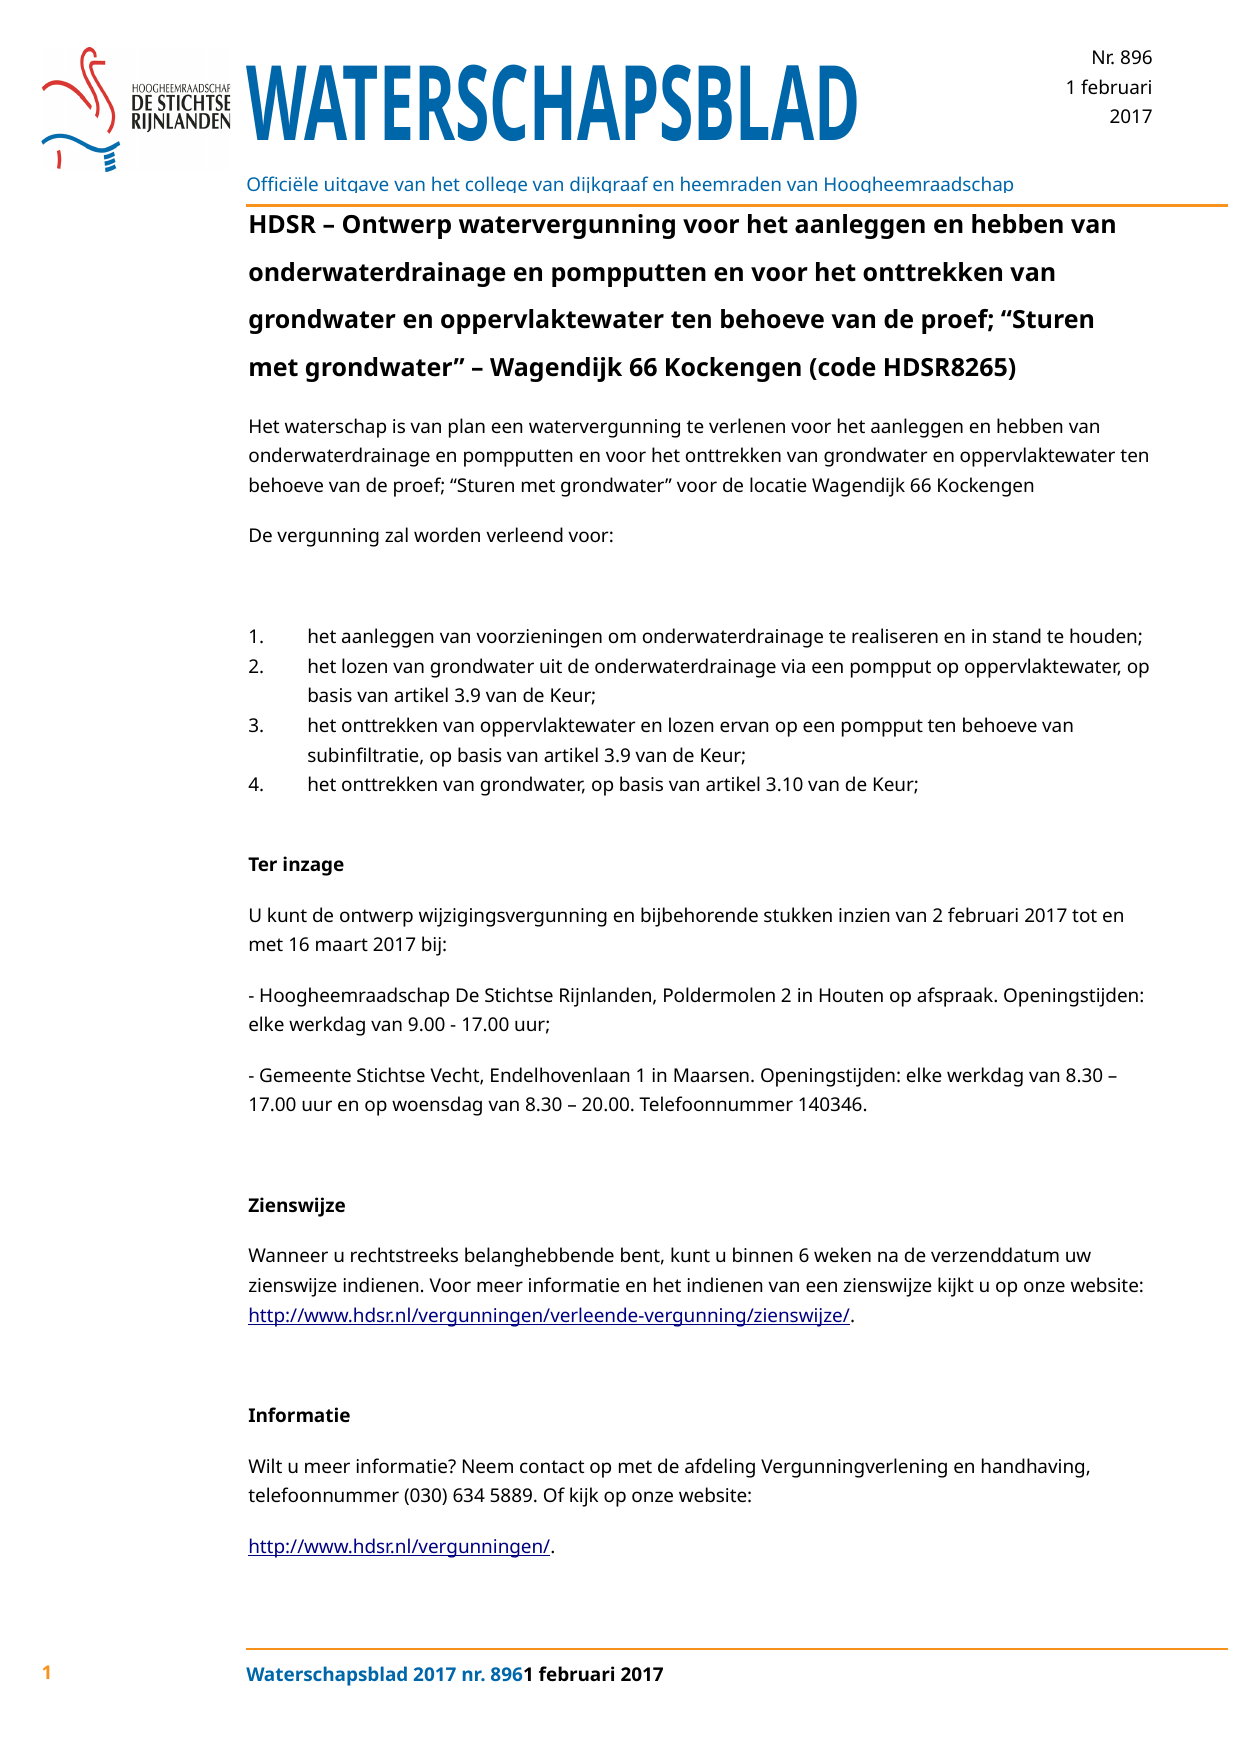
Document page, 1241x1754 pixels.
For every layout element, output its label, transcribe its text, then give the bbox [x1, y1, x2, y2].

text Ter inzage [248, 851, 1152, 877]
text Informatie [248, 1403, 1152, 1428]
text - Hoogheemraadschap De Stichtse Rijnlanden, Poldermolen 2 in Houten op afspraak. Openingstijden: elke werkdag van 9.00 - 17.00 uur; [248, 982, 1152, 1037]
text Wilt u meer informatie? Neem contact op met de afdeling Vergunningverlening en handhaving, telefoonnummer (030) 634 5889. Of kijk op onze website: [248, 1453, 1152, 1508]
list het aanleggen van voorzieningen om onderwaterdrainage te realiseren en in stand te houden; [248, 623, 1152, 649]
list het lozen van grondwater uit de onderwaterdrainage via een pompput op oppervlaktewater, op basis van artikel 3.9 van de Keur; [248, 653, 1152, 708]
text HDSR – Ontwerp watervergunning voor het aanleggen en hebben van onderwaterdrainage en pompputten en voor het onttrekken van grondwater en oppervlaktewater ten behoeve van de proef; “Sturen met grondwater” – Wagendijk 66 Kockengen (code HDSR8265) [248, 207, 1152, 384]
text Zienswijze [248, 1192, 1152, 1218]
text De vergunning zal worden verleend voor: [248, 523, 1152, 548]
list het onttrekken van grondwater, op basis van artikel 3.10 van de Keur; [248, 771, 1152, 797]
picture [41, 47, 231, 172]
text Het waterschap is van plan een watervergunning te verlenen voor het aanleggen en hebben van onderwaterdrainage en pompputten en voor het onttrekken van grondwater en oppervlaktewater ten behoeve van de proef; “Sturen met grondwater” voor de locatie Wagendijk 66 Kockengen [248, 413, 1152, 498]
text Wanneer u rechtstreeks belanghebbende bent, kunt u binnen 6 weken na de verzenddatum uw zienswijze indienen. Voor meer informatie en het indienen van een zienswijze kijkt u op onze website: http://www.hdsr.nl/vergunningen/verleende-vergunning/zienswijze/. [248, 1243, 1152, 1328]
text http://www.hdsr.nl/vergunningen/. [248, 1533, 1152, 1559]
text U kunt de ontwerp wijzigingsvergunning en bijbehorende stukken inzien van 2 februari 2017 tot en met 16 maart 2017 bij: [248, 902, 1152, 957]
list het onttrekken van oppervlaktewater en lozen ervan op een pompput ten behoeve van subinfiltratie, op basis van artikel 3.9 van de Keur; [248, 712, 1152, 768]
text - Gemeente Stichtse Vecht, Endelhovenlaan 1 in Maarsen. Openingstijden: elke werkdag van 8.30 – 17.00 uur en op woensdag van 8.30 – 20.00. Telefoonnummer 140346. [248, 1062, 1152, 1117]
